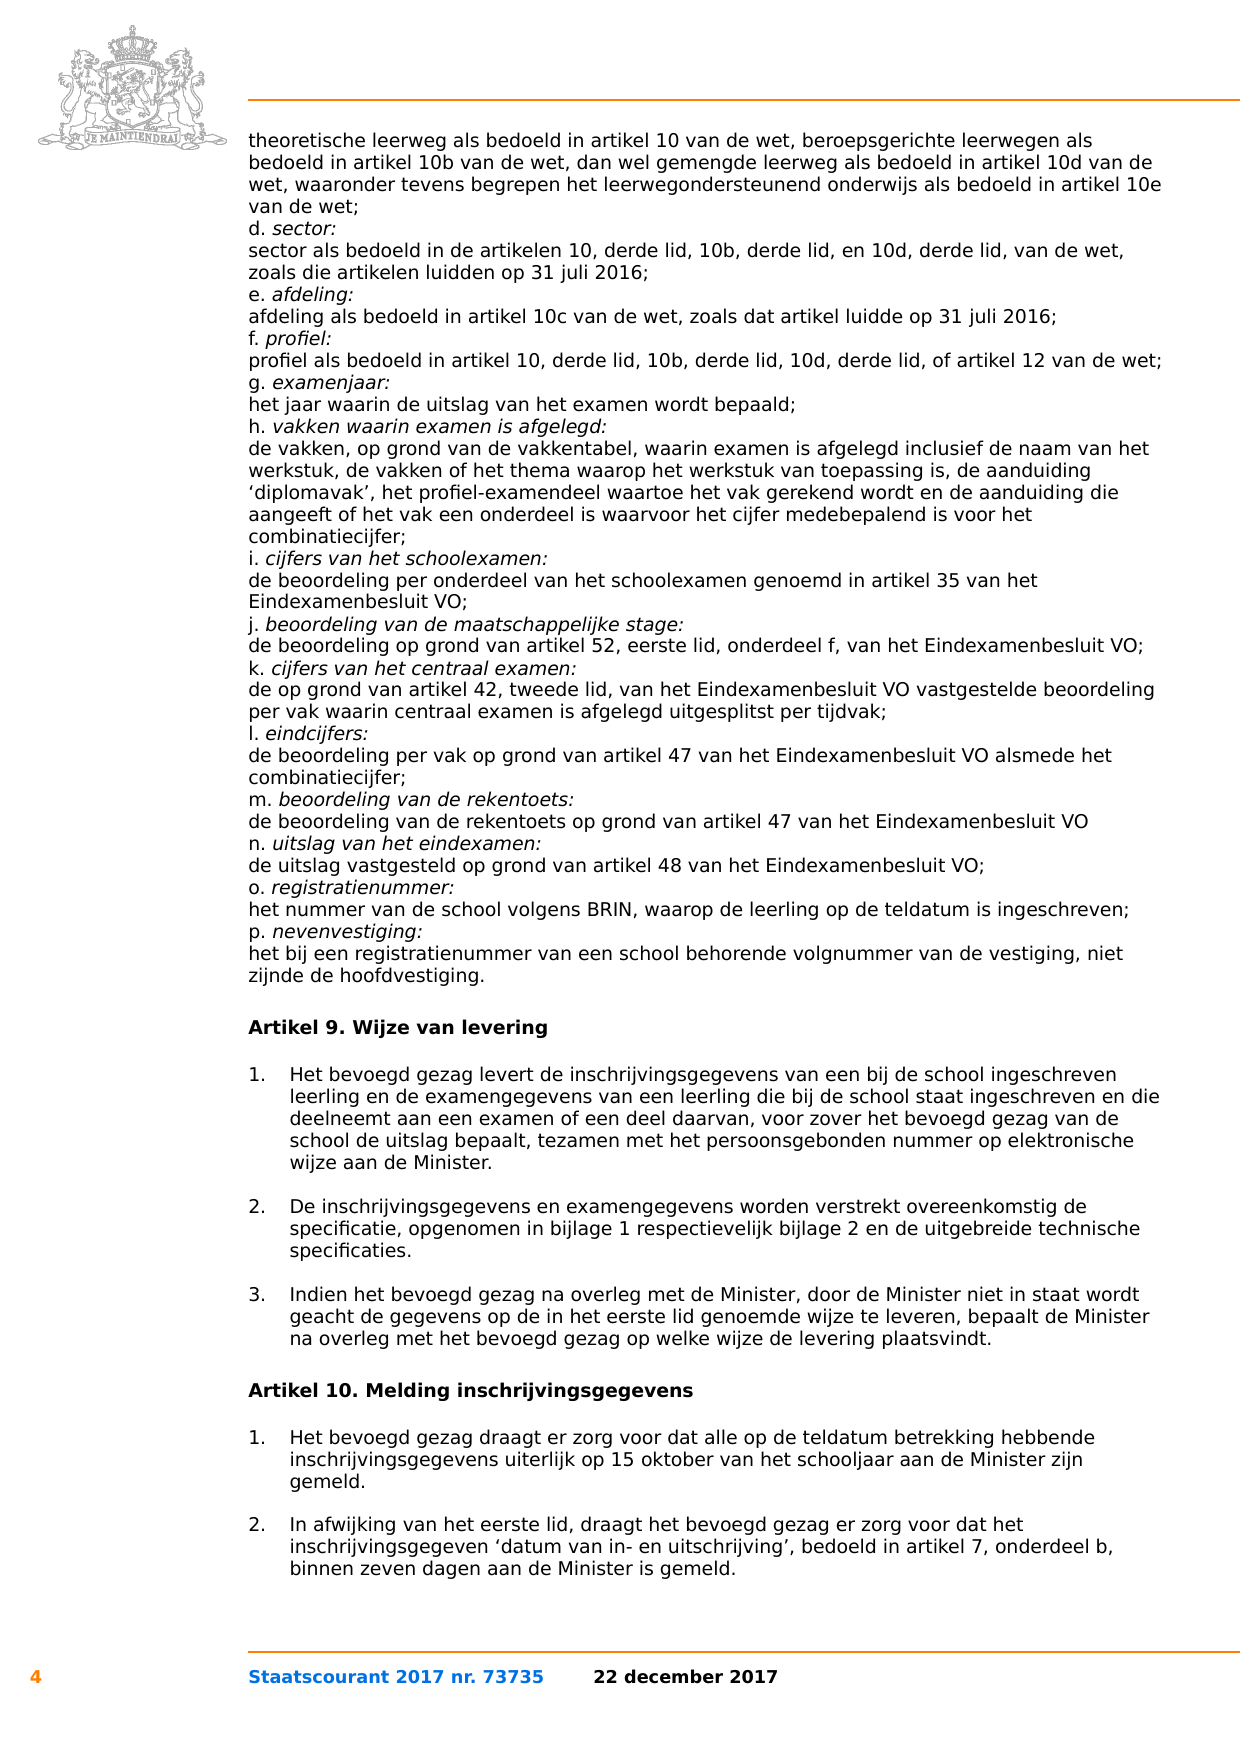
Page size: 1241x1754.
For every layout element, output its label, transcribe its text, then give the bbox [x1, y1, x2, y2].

text de op grond van artikel 42, tweede lid, van het Eindexamenbesluit VO vastgestelde beoordeling per vak waarin centraal examen is afgelegd uitgesplitst per tijdvak; [248, 679, 1163, 723]
text sector als bedoeld in de artikelen 10, derde lid, 10b, derde lid, en 10d, derde lid, van de wet, zoals die artikelen luidden op 31 juli 2016; [248, 240, 1163, 284]
text afdeling als bedoeld in artikel 10c van de wet, zoals dat artikel luidde op 31 juli 2016; [248, 306, 1163, 328]
text 2. In afwijking van het eerste lid, draagt het bevoegd gezag er zorg voor dat het inschrijvingsgegeven ‘datum van in- en uitschrijving’, bedoeld in artikel 7, onderdeel b, binnen zeven dagen aan de Minister is gemeld. [248, 1514, 1163, 1580]
text f. profiel: [248, 328, 1163, 350]
picture [38, 25, 227, 150]
text i. cijfers van het schoolexamen: [248, 547, 1163, 569]
text 2. De inschrijvingsgegevens en examengegevens worden verstrekt overeenkomstig de specificatie, opgenomen in bijlage 1 respectievelijk bijlage 2 en de uitgebreide technische specificaties. [248, 1196, 1163, 1262]
text h. vakken waarin examen is afgelegd: [248, 416, 1163, 438]
text n. uitslag van het eindexamen: [248, 833, 1163, 855]
text het jaar waarin de uitslag van het examen wordt bepaald; [248, 394, 1163, 416]
text p. nevenvestiging: [248, 921, 1163, 943]
text e. afdeling: [248, 284, 1163, 306]
text de beoordeling van de rekentoets op grond van artikel 47 van het Eindexamenbesluit VO [248, 811, 1163, 833]
text de beoordeling op grond van artikel 52, eerste lid, onderdeel f, van het Eindexamenbesluit VO; [248, 635, 1163, 657]
text g. examenjaar: [248, 372, 1163, 394]
subtitle Artikel 9. Wijze van levering [248, 1017, 1163, 1039]
text de vakken, op grond van de vakkentabel, waarin examen is afgelegd inclusief de naam van het werkstuk, de vakken of het thema waarop het werkstuk van toepassing is, de aanduiding ‘diplomavak’, het profiel-examendeel waartoe het vak gerekend wordt en de aanduiding die aangeeft of het vak een onderdeel is waarvoor het cijfer medebepalend is voor het combinatiecijfer; [248, 438, 1163, 547]
text l. eindcijfers: [248, 723, 1163, 745]
text de uitslag vastgesteld op grond van artikel 48 van het Eindexamenbesluit VO; [248, 855, 1163, 877]
text de beoordeling per vak op grond van artikel 47 van het Eindexamenbesluit VO alsmede het combinatiecijfer; [248, 745, 1163, 789]
text d. sector: [248, 218, 1163, 240]
text 1. Het bevoegd gezag draagt er zorg voor dat alle op de teldatum betrekking hebbende inschrijvingsgegevens uiterlijk op 15 oktober van het schooljaar aan de Minister zijn gemeld. [248, 1427, 1163, 1492]
text het bij een registratienummer van een school behorende volgnummer van de vestiging, niet zijnde de hoofdvestiging. [248, 943, 1163, 987]
text j. beoordeling van de maatschappelijke stage: [248, 613, 1163, 635]
subtitle Artikel 10. Melding inschrijvingsgegevens [248, 1379, 1163, 1402]
text het nummer van de school volgens BRIN, waarop de leerling op de teldatum is ingeschreven; [248, 899, 1163, 921]
text 1. Het bevoegd gezag levert de inschrijvingsgegevens van een bij de school ingeschreven leerling en de examengegevens van een leerling die bij de school staat ingeschreven en die deelneemt aan een examen of een deel daarvan, voor zover het bevoegd gezag van de school de uitslag bepaalt, tezamen met het persoonsgebonden nummer op elektronische wijze aan de Minister. [248, 1064, 1163, 1174]
text m. beoordeling van de rekentoets: [248, 789, 1163, 811]
text 3. Indien het bevoegd gezag na overleg met de Minister, door de Minister niet in staat wordt geacht de gegevens op de in het eerste lid genoemde wijze te leveren, bepaalt de Minister na overleg met het bevoegd gezag op welke wijze de levering plaatsvindt. [248, 1284, 1163, 1349]
text k. cijfers van het centraal examen: [248, 657, 1163, 679]
text profiel als bedoeld in artikel 10, derde lid, 10b, derde lid, 10d, derde lid, of artikel 12 van de wet; [248, 350, 1163, 372]
text de beoordeling per onderdeel van het schoolexamen genoemd in artikel 35 van het Eindexamenbesluit VO; [248, 569, 1163, 613]
text o. registratienummer: [248, 877, 1163, 899]
text theoretische leerweg als bedoeld in artikel 10 van de wet, beroepsgerichte leerwegen als bedoeld in artikel 10b van de wet, dan wel gemengde leerweg als bedoeld in artikel 10d van de wet, waaronder tevens begrepen het leerwegondersteunend onderwijs als bedoeld in artikel 10e van de wet; [248, 130, 1163, 218]
